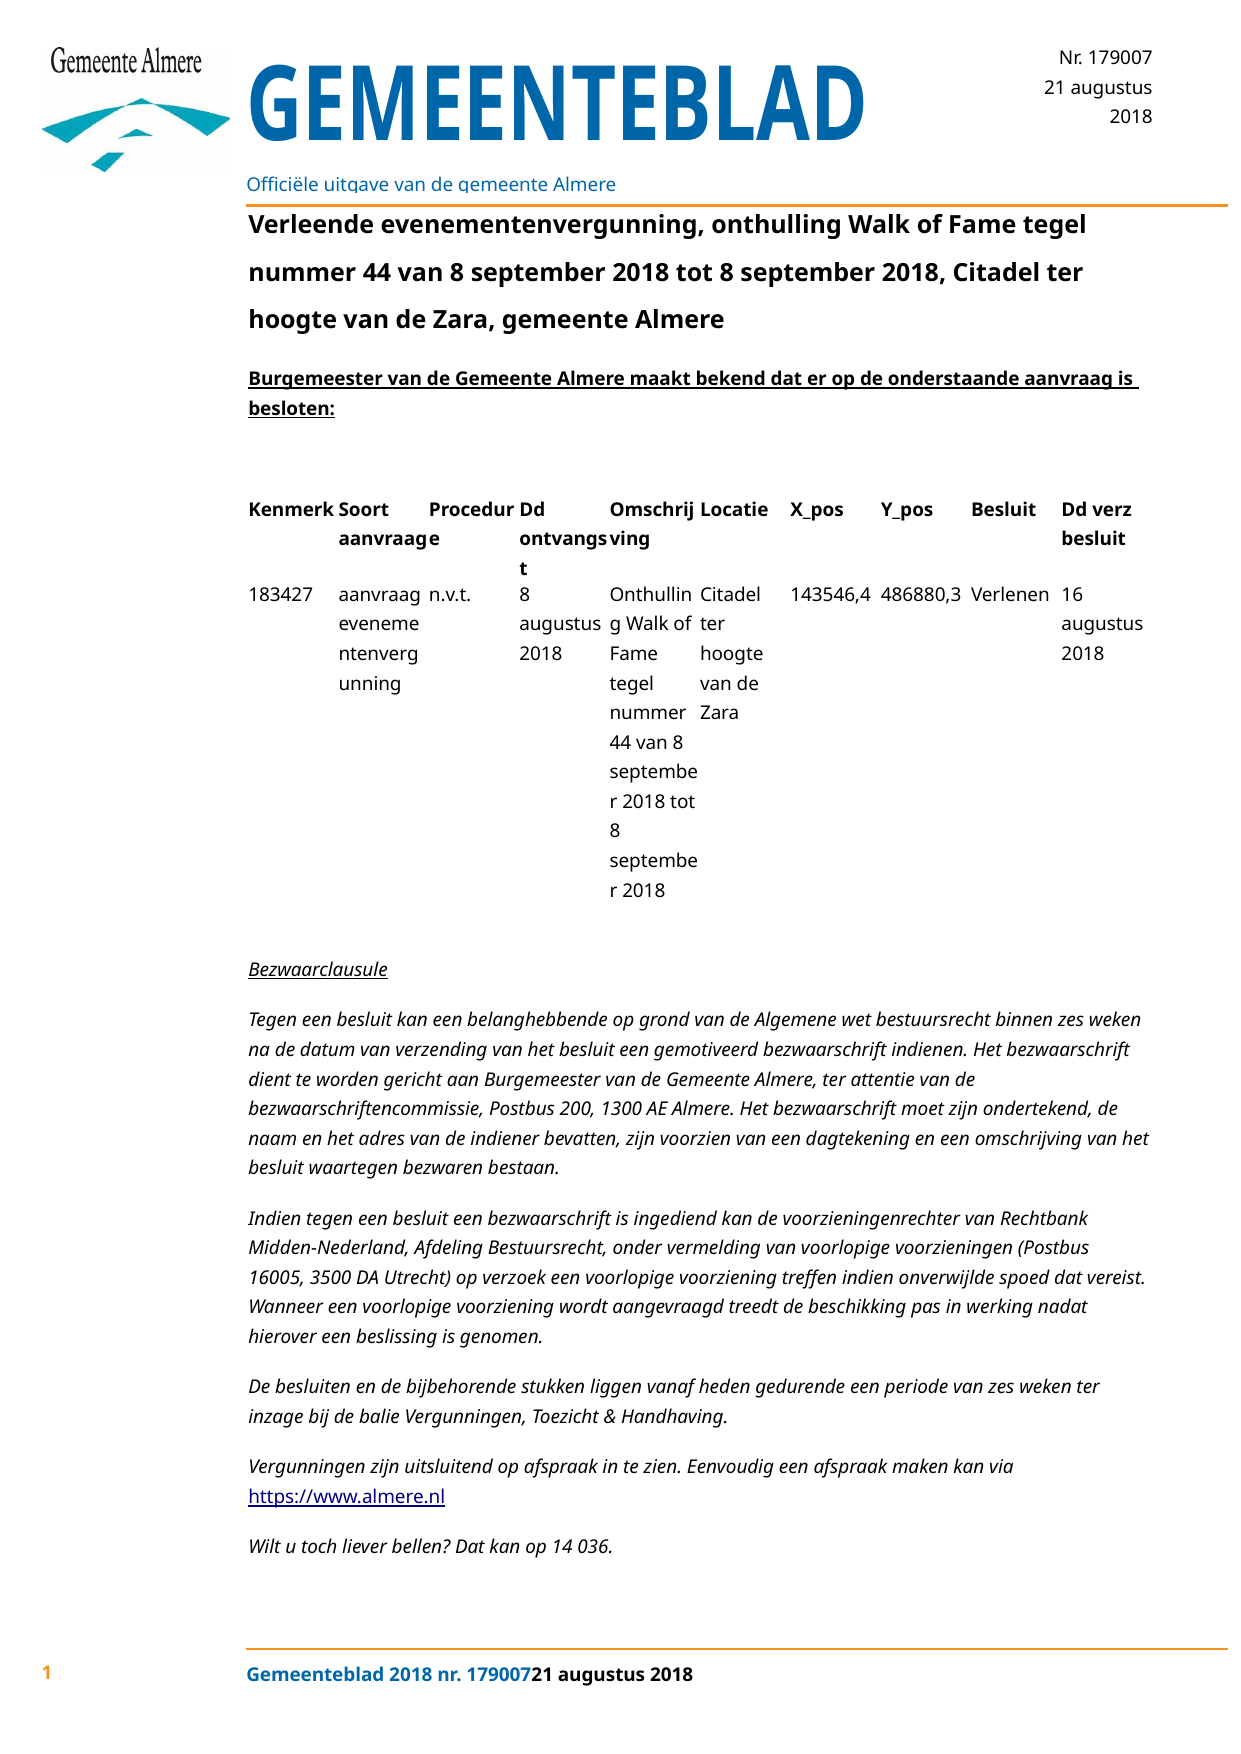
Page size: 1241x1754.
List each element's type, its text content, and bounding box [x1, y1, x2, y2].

text Vergunningen zijn uitsluitend op afspraak in te zien. Eenvoudig een afspraak maken kan via https://www.almere.nl [248, 1454, 1152, 1509]
table_cell Verlenen [971, 581, 1061, 902]
text Burgemeester van de Gemeente Almere maakt bekend dat er op de onderstaande aanvraag is besloten: [248, 366, 1152, 421]
table_header Soort aanvraag [338, 496, 429, 581]
text Tegen een besluit kan een belanghebbende op grond van de Algemene wet bestuursrecht binnen zes weken na de datum van verzending van het besluit een gemotiveerd bezwaarschrift indienen. Het bezwaarschrift dient te worden gericht aan Burgemeester van de Gemeente Almere, ter attentie van de bezwaarschriftencommissie, Postbus 200, 1300 AE Almere. Het bezwaarschrift moet zijn ondertekend, de naam en het adres van de indiener bevatten, zijn voorzien van een dagtekening en een omschrijving van het besluit waartegen bezwaren bestaan. [248, 1007, 1152, 1180]
table_header Besluit [971, 496, 1061, 581]
table_header Omschrijving [609, 496, 700, 581]
table_cell Onthulling Walk of Fame tegel nummer 44 van 8 september 2018 tot 8 september 2018 [609, 581, 700, 902]
table_cell 16 augustus 2018 [1061, 581, 1152, 902]
table_header Kenmerk [248, 496, 338, 581]
table_header Procedure [429, 496, 519, 581]
table_cell aanvraag evenementenvergunning [338, 581, 429, 902]
table_header Dd verz besluit [1061, 496, 1152, 581]
text Bezwaarclausule [248, 956, 1152, 982]
table_header Locatie [700, 496, 790, 581]
picture [41, 47, 231, 172]
text Verleende evenementenvergunning, onthulling Walk of Fame tegel nummer 44 van 8 september 2018 tot 8 september 2018, Citadel ter hoogte van de Zara, gemeente Almere [248, 207, 1152, 336]
table_cell 183427 [248, 581, 338, 902]
table_cell Citadel ter hoogte van de Zara [700, 581, 790, 902]
table_cell 143546,4 [790, 581, 881, 902]
table_cell n.v.t. [429, 581, 519, 902]
text Indien tegen een besluit een bezwaarschrift is ingediend kan de voorzieningenrechter van Rechtbank Midden-Nederland, Afdeling Bestuursrecht, onder vermelding van voorlopige voorzieningen (Postbus 16005, 3500 DA Utrecht) op verzoek een voorlopige voorziening treffen indien onverwijlde spoed dat vereist. Wanneer een voorlopige voorziening wordt aangevraagd treedt de beschikking pas in werking nadat hierover een beslissing is genomen. [248, 1205, 1152, 1349]
table_header Y_pos [881, 496, 971, 581]
text De besluiten en de bijbehorende stukken liggen vanaf heden gedurende een periode van zes weken ter inzage bij de balie Vergunningen, Toezicht & Handhaving. [248, 1374, 1152, 1429]
table_header X_pos [790, 496, 881, 581]
table_cell 8 augustus 2018 [519, 581, 609, 902]
text Wilt u toch liever bellen? Dat kan op 14 036. [248, 1534, 1152, 1559]
table_cell 486880,3 [881, 581, 971, 902]
table_header Dd ontvangst [519, 496, 609, 581]
